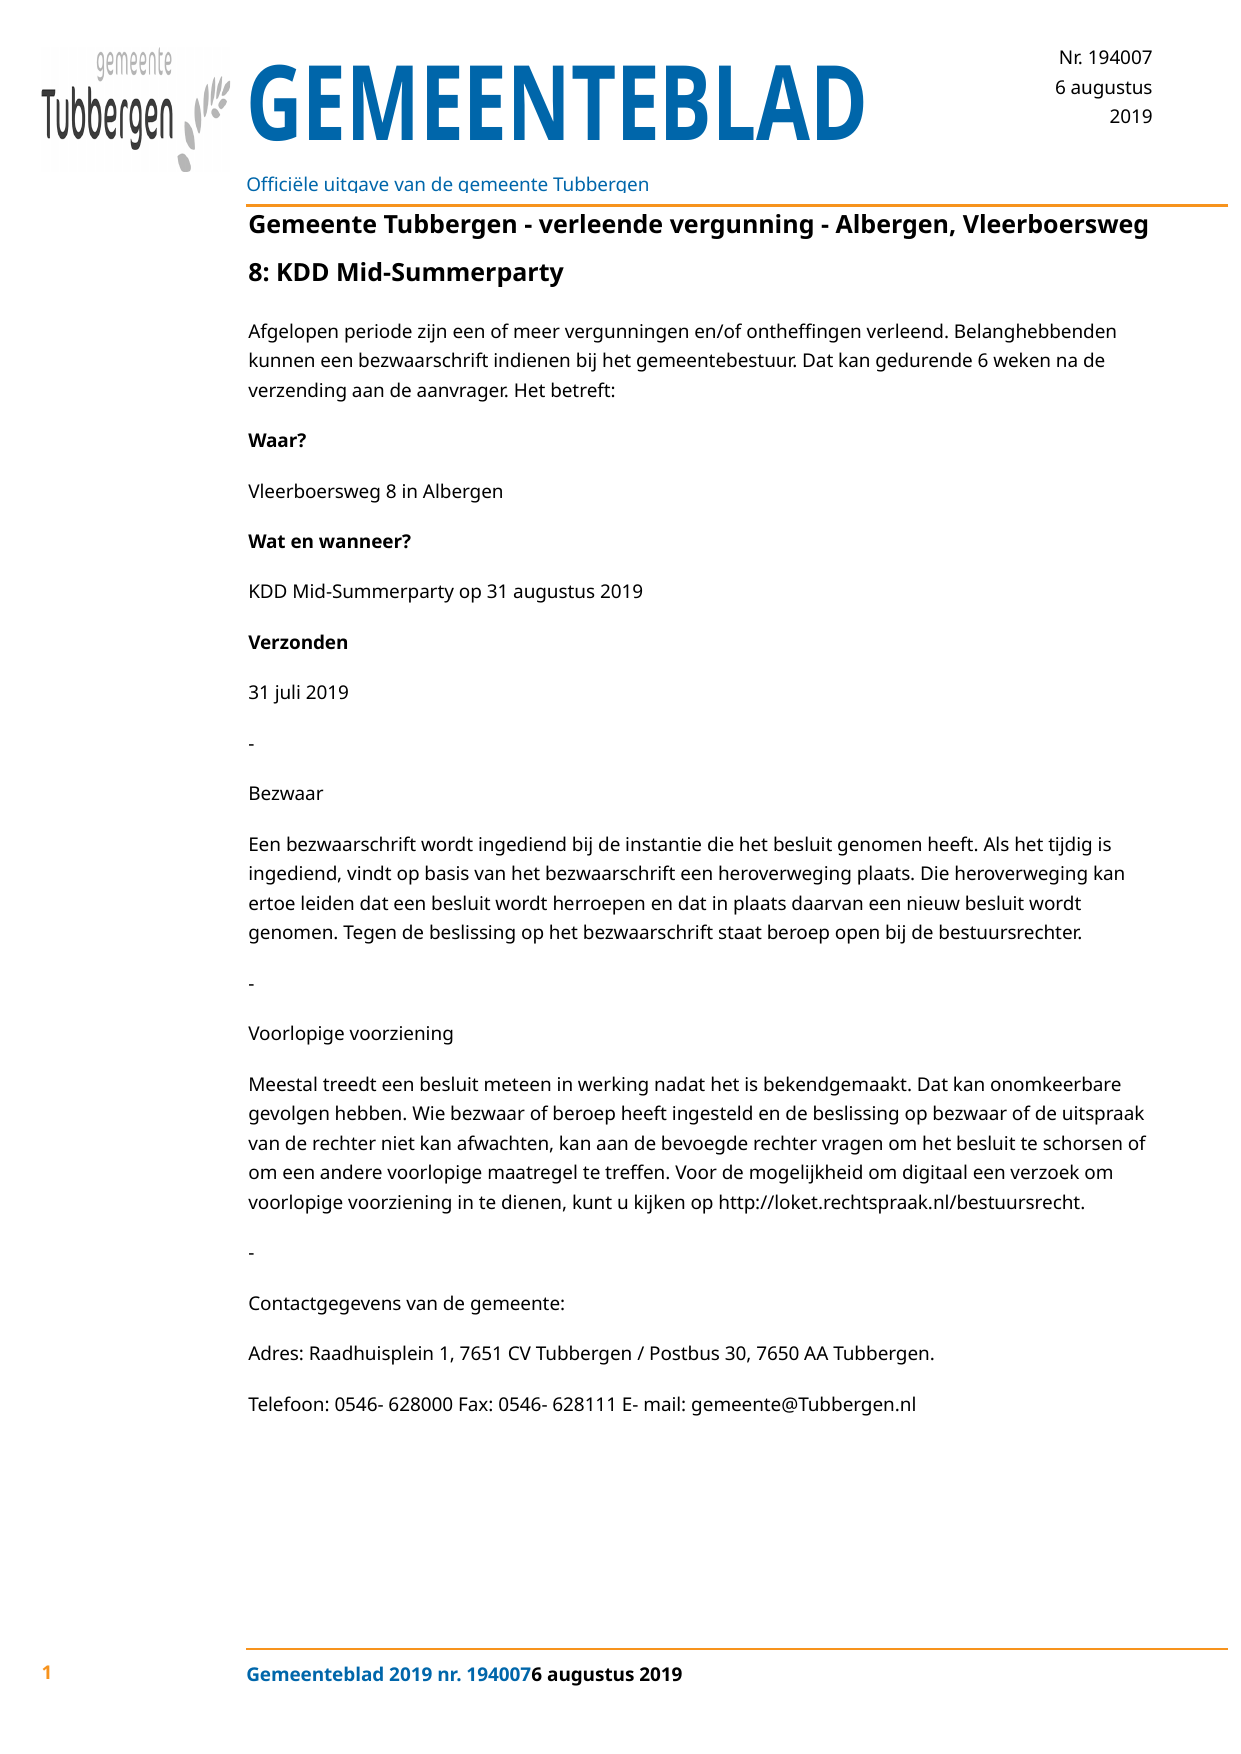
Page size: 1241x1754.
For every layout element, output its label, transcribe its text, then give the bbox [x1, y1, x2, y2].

text Afgelopen periode zijn een of meer vergunningen en/of ontheffingen verleend. Belanghebbenden kunnen een bezwaarschrift indienen bij het gemeentebestuur. Dat kan gedurende 6 weken na de verzending aan de aanvrager. Het betreft: [248, 318, 1152, 403]
text Vleerboersweg 8 in Albergen [248, 478, 1152, 504]
text Bezwaar [248, 780, 1152, 806]
text KDD Mid-Summerparty op 31 augustus 2019 [248, 579, 1152, 604]
text Een bezwaarschrift wordt ingediend bij de instantie die het besluit genomen heeft. Als het tijdig is ingediend, vindt op basis van het bezwaarschrift een heroverweging plaats. Die heroverweging kan ertoe leiden dat een besluit wordt herroepen en dat in plaats daarvan een nieuw besluit wordt genomen. Tegen de beslissing op het bezwaarschrift staat beroep open bij de bestuursrechter. [248, 831, 1152, 945]
text Adres: Raadhuisplein 1, 7651 CV Tubbergen / Postbus 30, 7650 AA Tubbergen. [248, 1340, 1152, 1366]
text Wat en wanneer? [248, 528, 1152, 554]
text - [248, 730, 1152, 756]
text 31 juli 2019 [248, 679, 1152, 705]
text Verzonden [248, 629, 1152, 655]
text Voorlopige voorziening [248, 1020, 1152, 1046]
text - [248, 1239, 1152, 1265]
text Telefoon: 0546- 628000 Fax: 0546- 628111 E- mail: gemeente@Tubbergen.nl [248, 1391, 1152, 1417]
text Meestal treedt een besluit meteen in werking nadat het is bekendgemaakt. Dat kan onomkeerbare gevolgen hebben. Wie bezwaar of beroep heeft ingesteld en de beslissing op bezwaar of de uitspraak van de rechter niet kan afwachten, kan aan de bevoegde rechter vragen om het besluit te schorsen of om een andere voorlopige maatregel te treffen. Voor de mogelijkheid om digitaal een verzoek om voorlopige voorziening in te dienen, kunt u kijken op http://loket.rechtspraak.nl/bestuursrecht. [248, 1071, 1152, 1215]
text Contactgegevens van de gemeente: [248, 1290, 1152, 1316]
text - [248, 970, 1152, 996]
picture [41, 47, 231, 172]
text Gemeente Tubbergen - verleende vergunning - Albergen, Vleerboersweg 8: KDD Mid-Summerparty [248, 207, 1152, 288]
text Waar? [248, 427, 1152, 453]
